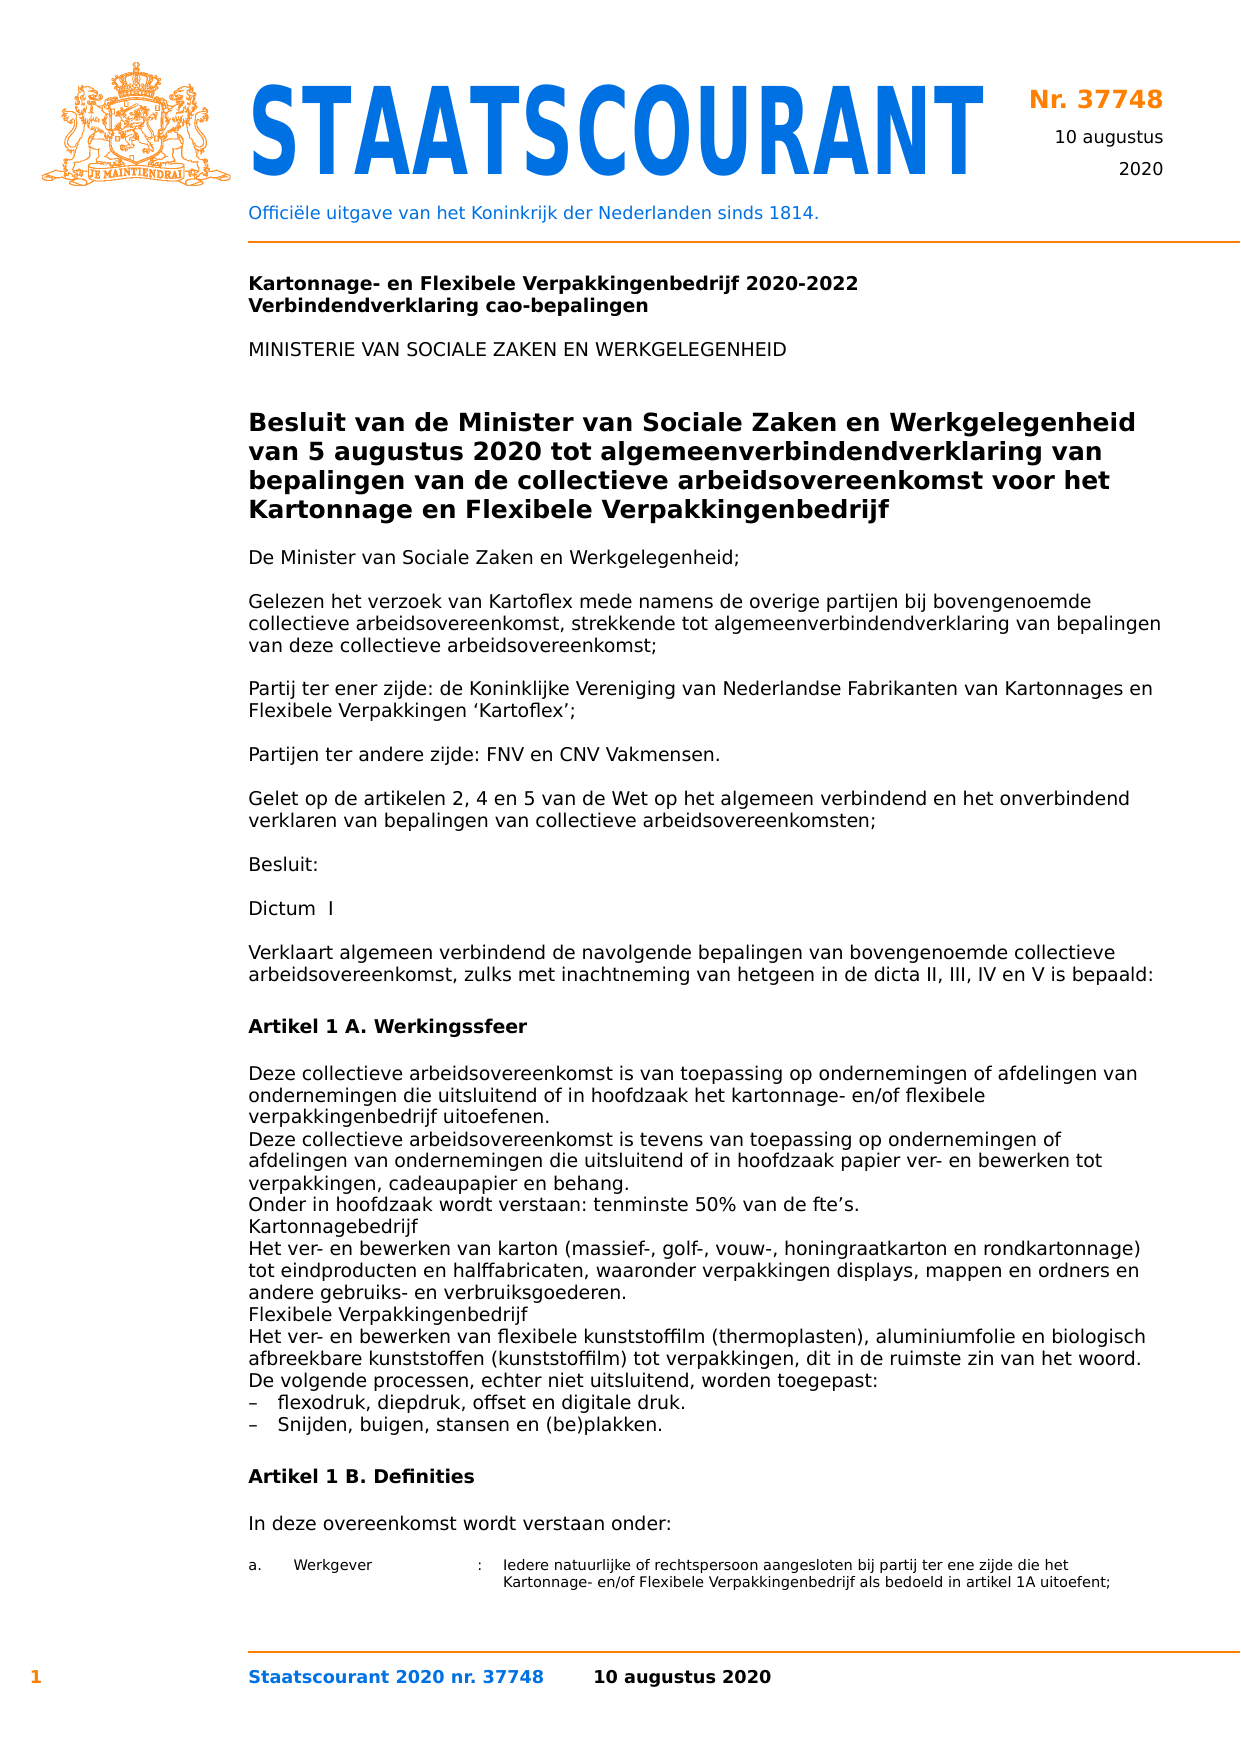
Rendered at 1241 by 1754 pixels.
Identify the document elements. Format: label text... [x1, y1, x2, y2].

text Deze collectieve arbeidsovereenkomst is tevens van toepassing op ondernemingen of afdelingen van ondernemingen die uitsluitend of in hoofdzaak papier ver- en bewerken tot verpakkingen, cadeaupapier en behang. [248, 1128, 1163, 1194]
table_header Nr. 37748 [998, 62, 1240, 121]
text Besluit: [248, 854, 1163, 876]
subtitle Artikel 1 A. Werkingssfeer [248, 1016, 1163, 1037]
text Gelezen het verzoek van Kartoflex mede namens de overige partijen bij bovengenoemde collectieve arbeidsovereenkomst, strekkende tot algemeenverbindendverklaring van bepalingen van deze collectieve arbeidsovereenkomst; [248, 591, 1163, 656]
table_header [25, 62, 248, 241]
table_header Iedere natuurlijke of rechtspersoon aangesloten bij partij ter ene zijde die het Kartonnage- en/of Flexibele Verpakkingenbedrijf als bedoeld in artikel 1A uitoefent; [497, 1557, 1163, 1591]
subtitle Besluit van de Minister van Sociale Zaken en Werkgelegenheid van 5 augustus 2020 tot algemeenverbindendverklaring van bepalingen van de collectieve arbeidsovereenkomst voor het Kartonnage en Flexibele Verpakkingenbedrijf [248, 408, 1163, 525]
text Het ver- en bewerken van karton (massief-, golf-, vouw-, honingraatkarton en rondkartonnage) tot eindproducten en halffabricaten, waaronder verpakkingen displays, mappen en ordners en andere gebruiks- en verbruiksgoederen. [248, 1238, 1163, 1304]
text Flexibele Verpakkingenbedrijf [248, 1304, 1163, 1326]
text Deze collectieve arbeidsovereenkomst is van toepassing op ondernemingen of afdelingen van ondernemingen die uitsluitend of in hoofdzaak het kartonnage- en/of flexibele verpakkingenbedrijf uitoefenen. [248, 1062, 1163, 1128]
table_cell Officiële uitgave van het Koninkrijk der Nederlanden sinds 1814. [248, 203, 1240, 241]
text Het ver- en bewerken van flexibele kunststoffilm (thermoplasten), aluminiumfolie en biologisch afbreekbare kunststoffen (kunststoffilm) tot verpakkingen, dit in de ruimste zin van het woord. [248, 1326, 1163, 1370]
text Verbindendverklaring cao-bepalingen [248, 295, 1163, 317]
text De volgende processen, echter niet uitsluitend, worden toegepast: [248, 1370, 1163, 1392]
text Verklaart algemeen verbindend de navolgende bepalingen van bovengenoemde collectieve arbeidsovereenkomst, zulks met inachtneming van hetgeen in de dicta II, III, IV en V is bepaald: [248, 942, 1163, 986]
text – Snijden, buigen, stansen en (be)plakken. [248, 1414, 1163, 1436]
text Gelet op de artikelen 2, 4 en 5 van de Wet op het algemeen verbindend en het onverbindend verklaren van bepalingen van collectieve arbeidsovereenkomsten; [248, 788, 1163, 832]
text MINISTERIE VAN SOCIALE ZAKEN EN WERKGELEGENHEID [248, 339, 1163, 361]
table_header : [471, 1557, 497, 1591]
text Onder in hoofdzaak wordt verstaan: tenminste 50% van de fte’s. [248, 1194, 1163, 1216]
table_header Werkgever [287, 1557, 471, 1591]
text Kartonnagebedrijf [248, 1216, 1163, 1238]
text Partijen ter andere zijde: FNV en CNV Vakmensen. [248, 744, 1163, 766]
text – flexodruk, diepdruk, offset en digitale druk. [248, 1392, 1163, 1414]
picture [41, 62, 231, 186]
table_cell 10 augustus [998, 121, 1240, 153]
text Dictum I [248, 898, 1163, 920]
table_header STAATSCOURANT [248, 62, 998, 203]
table_cell 2020 [998, 153, 1240, 203]
subtitle Artikel 1 B. Definities [248, 1466, 1163, 1488]
text Partij ter ener zijde: de Koninklijke Vereniging van Nederlandse Fabrikanten van Kartonnages en Flexibele Verpakkingen ‘Kartoflex’; [248, 678, 1163, 722]
text In deze overeenkomst wordt verstaan onder: [248, 1513, 1163, 1535]
table_header a. [248, 1557, 287, 1591]
text De Minister van Sociale Zaken en Werkgelegenheid; [248, 547, 1163, 569]
text Kartonnage- en Flexibele Verpakkingenbedrijf 2020-2022 [248, 273, 1163, 295]
